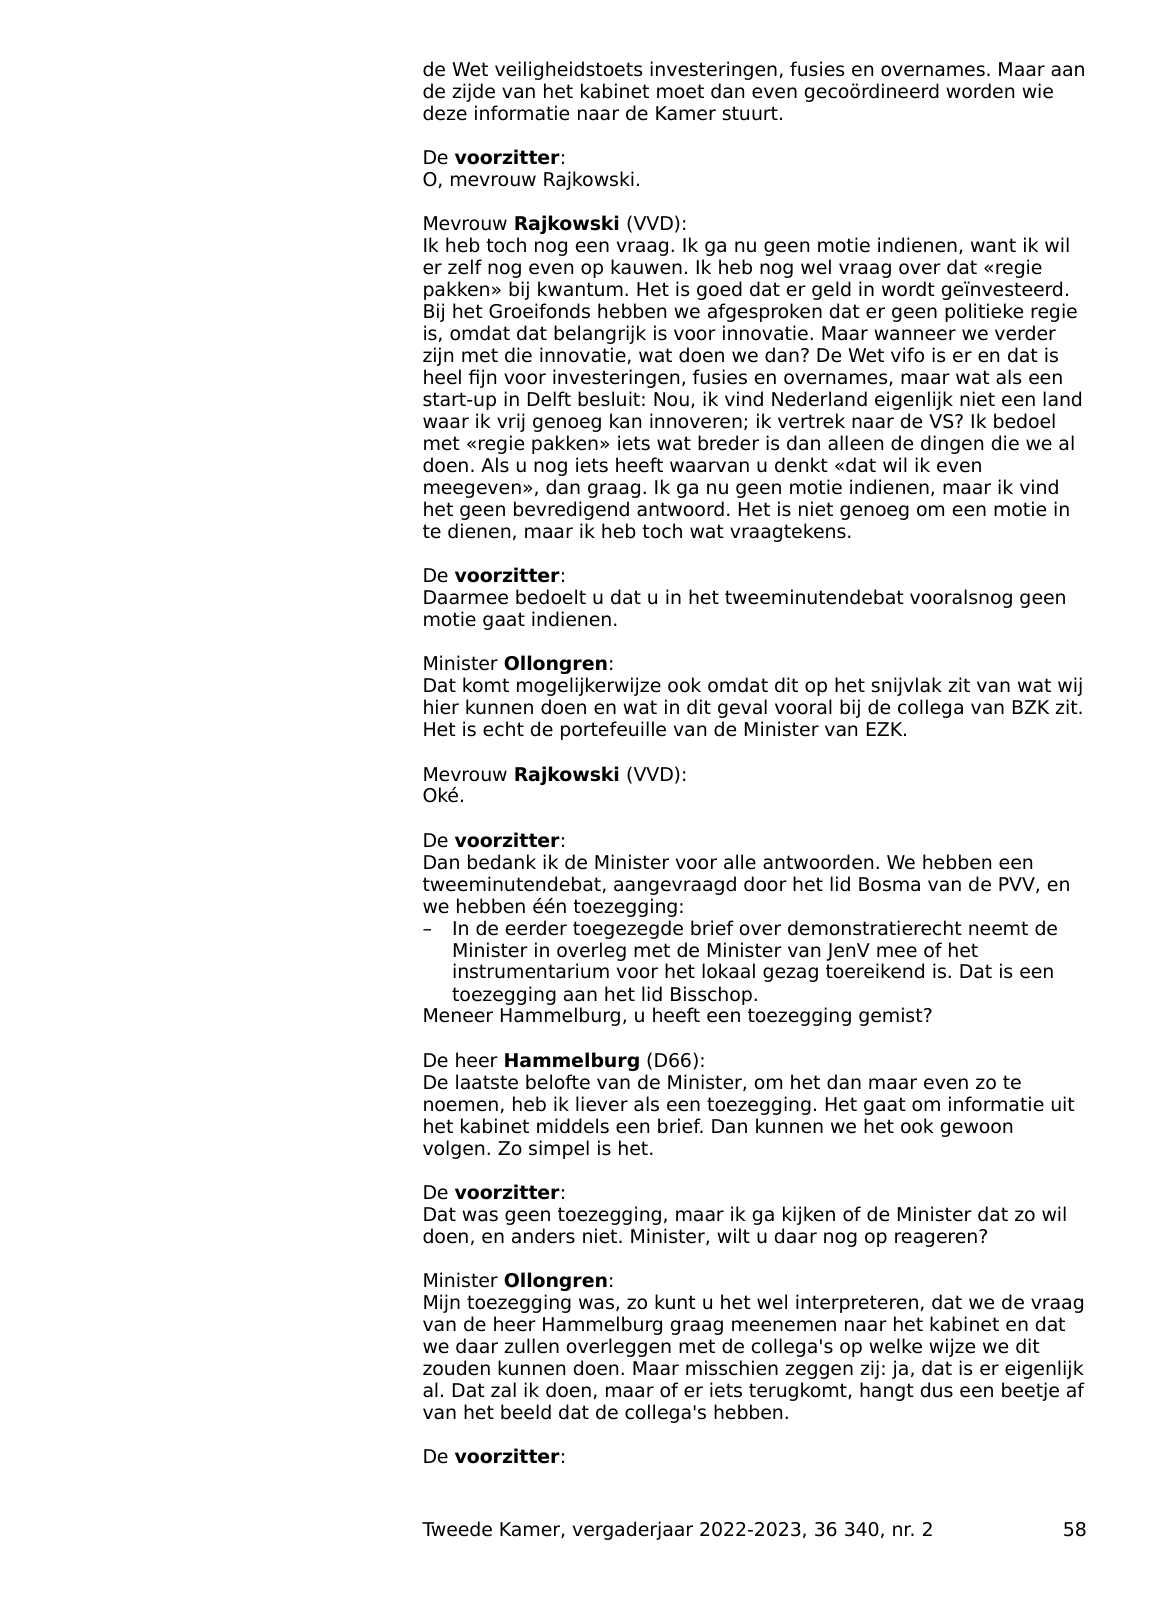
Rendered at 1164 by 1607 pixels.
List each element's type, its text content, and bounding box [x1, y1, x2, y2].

text Mevrouw Rajkowski (VVD): [422, 213, 1087, 235]
text De voorzitter: [422, 829, 1087, 852]
text Minister Ollongren: [422, 1270, 1087, 1292]
text Mijn toezegging was, zo kunt u het wel interpreteren, dat we de vraag van de heer Hammelburg graag meenemen naar het kabinet en dat we daar zullen overleggen met de collega's op welke wijze we dit zouden kunnen doen. Maar misschien zeggen zij: ja, dat is er eigenlijk al. Dat zal ik doen, maar of er iets terugkomt, hangt dus een beetje af van het beeld dat de collega's hebben. [422, 1292, 1087, 1424]
text Ik heb toch nog een vraag. Ik ga nu geen motie indienen, want ik wil er zelf nog even op kauwen. Ik heb nog wel vraag over dat «regie pakken» bij kwantum. Het is goed dat er geld in wordt geïnvesteerd. Bij het Groeifonds hebben we afgesproken dat er geen politieke regie is, omdat dat belangrijk is voor innovatie. Maar wanneer we verder zijn met die innovatie, wat doen we dan? De Wet vifo is er en dat is heel fijn voor investeringen, fusies en overnames, maar wat als een start-up in Delft besluit: Nou, ik vind Nederland eigenlijk niet een land waar ik vrij genoeg kan innoveren; ik vertrek naar de VS? Ik bedoel met «regie pakken» iets wat breder is dan alleen de dingen die we al doen. Als u nog iets heeft waarvan u denkt «dat wil ik even meegeven», dan graag. Ik ga nu geen motie indienen, maar ik vind het geen bevredigend antwoord. Het is niet genoeg om een motie in te dienen, maar ik heb toch wat vraagtekens. [422, 235, 1087, 543]
text De voorzitter: [422, 565, 1087, 587]
text Oké. [422, 785, 1087, 807]
text Dat komt mogelijkerwijze ook omdat dit op het snijvlak zit van wat wij hier kunnen doen en wat in dit geval vooral bij de collega van BZK zit. Het is echt de portefeuille van de Minister van EZK. [422, 675, 1087, 741]
text Minister Ollongren: [422, 653, 1087, 675]
text De heer Hammelburg (D66): [422, 1049, 1087, 1072]
text De voorzitter: [422, 1446, 1087, 1468]
text Meneer Hammelburg, u heeft een toezegging gemist? [422, 1005, 1087, 1027]
text – In de eerder toegezegde brief over demonstratierecht neemt de Minister in overleg met de Minister van JenV mee of het instrumentarium voor het lokaal gezag toereikend is. Dat is een toezegging aan het lid Bisschop. [422, 917, 1087, 1005]
text De laatste belofte van de Minister, om het dan maar even zo te noemen, heb ik liever als een toezegging. Het gaat om informatie uit het kabinet middels een brief. Dan kunnen we het ook gewoon volgen. Zo simpel is het. [422, 1072, 1087, 1159]
text Daarmee bedoelt u dat u in het tweeminutendebat vooralsnog geen motie gaat indienen. [422, 587, 1087, 631]
text de Wet veiligheidstoets investeringen, fusies en overnames. Maar aan de zijde van het kabinet moet dan even gecoördineerd worden wie deze informatie naar de Kamer stuurt. [422, 59, 1087, 125]
text De voorzitter: [422, 147, 1087, 169]
text Mevrouw Rajkowski (VVD): [422, 763, 1087, 785]
text De voorzitter: [422, 1182, 1087, 1204]
text Dan bedank ik de Minister voor alle antwoorden. We hebben een tweeminutendebat, aangevraagd door het lid Bosma van de PVV, en we hebben één toezegging: [422, 852, 1087, 917]
text O, mevrouw Rajkowski. [422, 169, 1087, 191]
text Dat was geen toezegging, maar ik ga kijken of de Minister dat zo wil doen, en anders niet. Minister, wilt u daar nog op reageren? [422, 1204, 1087, 1248]
